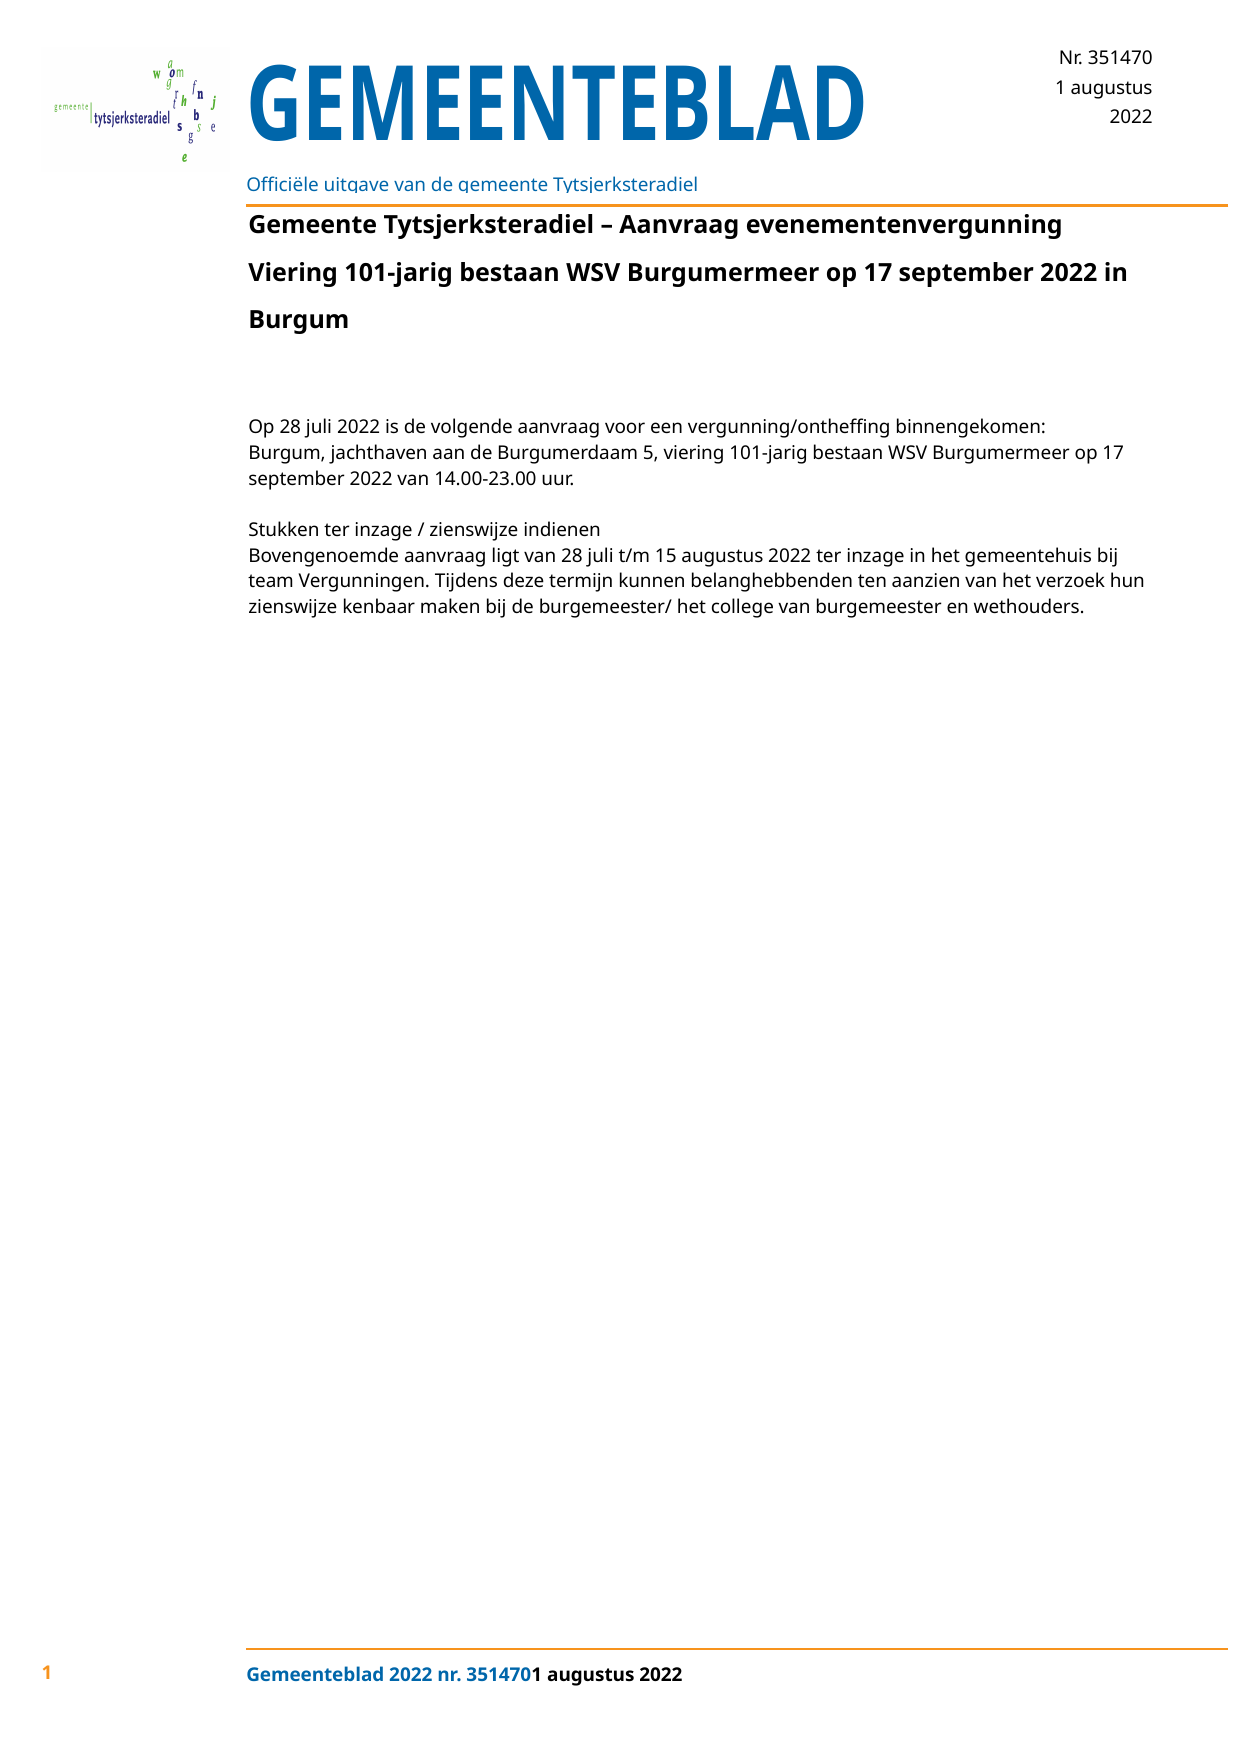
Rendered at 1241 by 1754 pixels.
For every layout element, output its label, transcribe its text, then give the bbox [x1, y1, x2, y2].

text Stukken ter inzage / zienswijze indienen [248, 516, 1152, 542]
picture [41, 47, 231, 172]
text Bovengenoemde aanvraag ligt van 28 juli t/m 15 augustus 2022 ter inzage in het gemeentehuis bij team Vergunningen. Tijdens deze termijn kunnen belanghebbenden ten aanzien van het verzoek hun zienswijze kenbaar maken bij de burgemeester/ het college van burgemeester en wethouders. [248, 542, 1152, 619]
text Burgum, jachthaven aan de Burgumerdaam 5, viering 101-jarig bestaan WSV Burgumermeer op 17 september 2022 van 14.00-23.00 uur. [248, 439, 1152, 491]
text Op 28 juli 2022 is de volgende aanvraag voor een vergunning/ontheffing binnengekomen: [248, 413, 1152, 439]
text Gemeente Tytsjerksteradiel – Aanvraag evenementenvergunning Viering 101-jarig bestaan WSV Burgumermeer op 17 september 2022 in Burgum [248, 207, 1152, 336]
